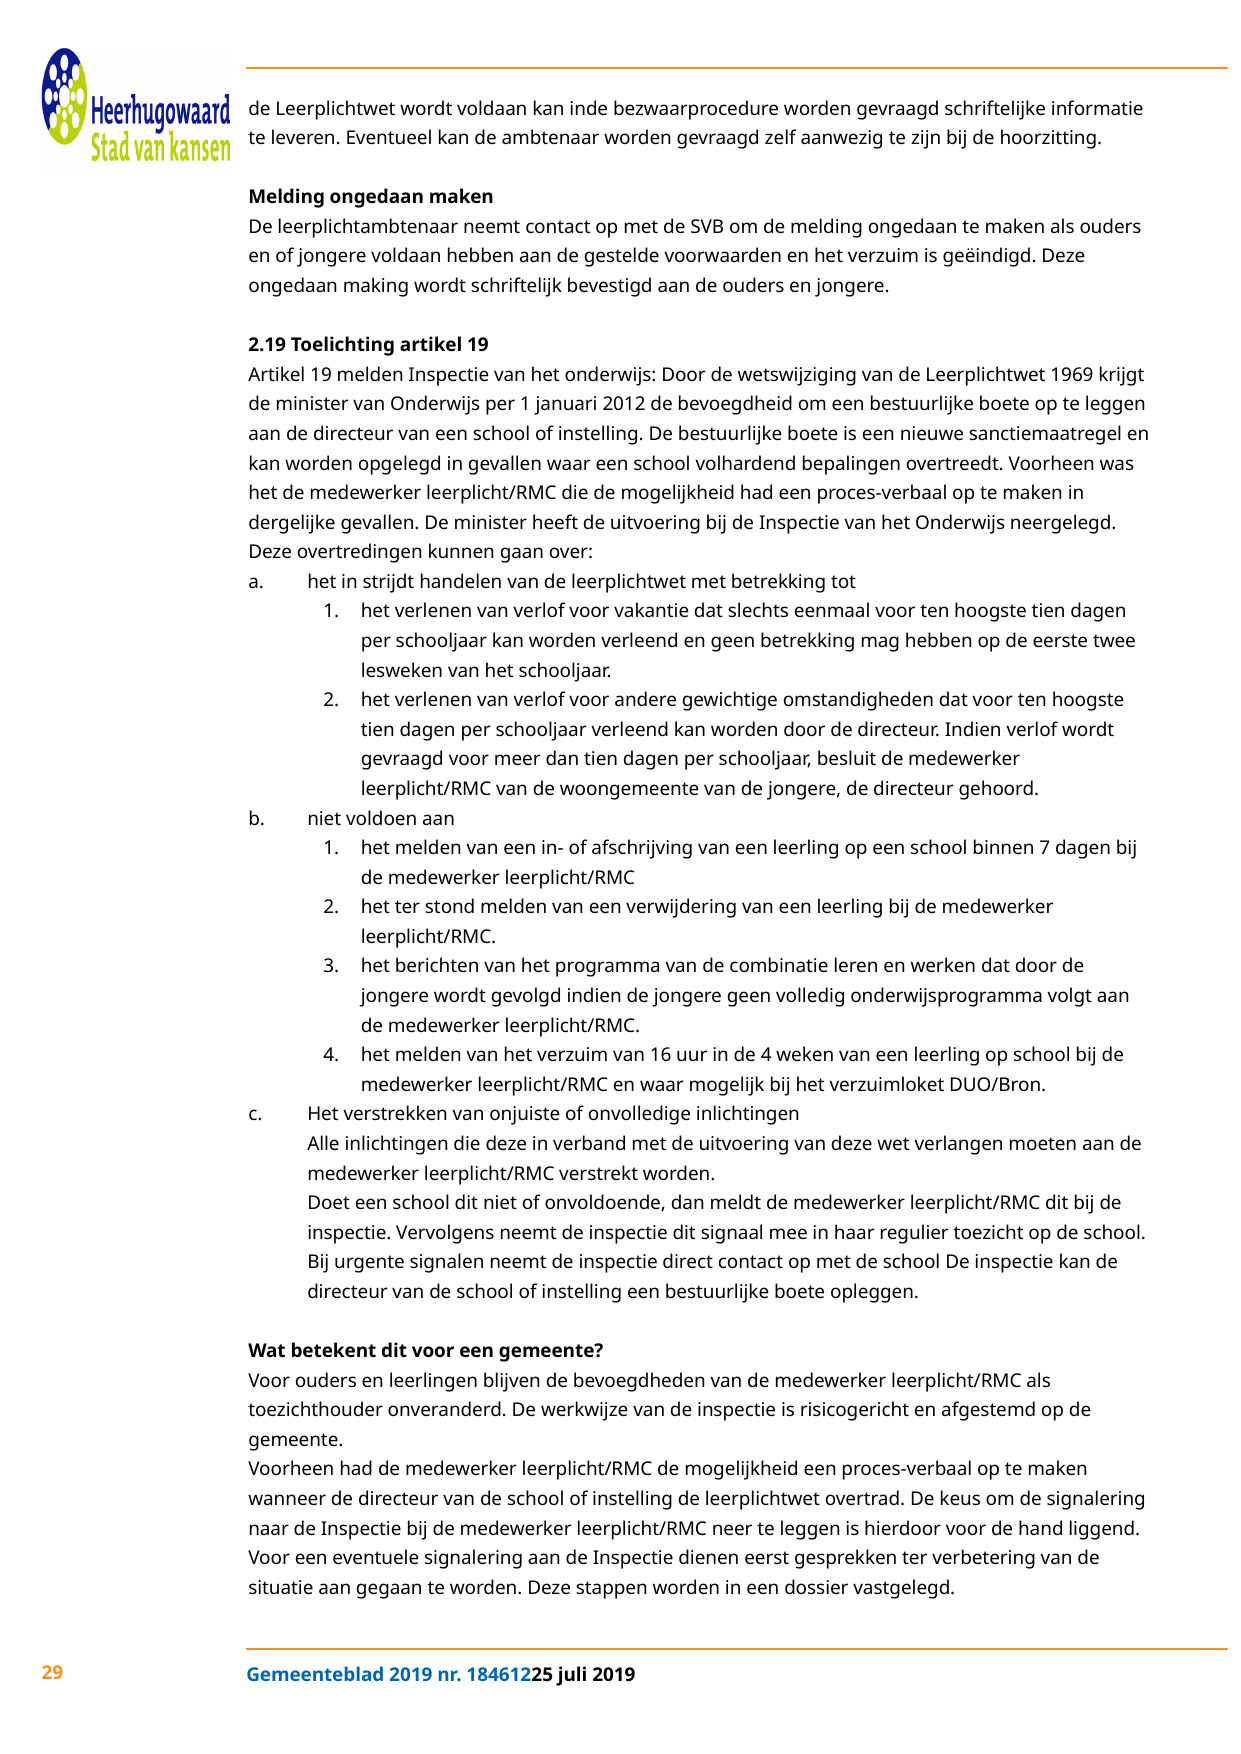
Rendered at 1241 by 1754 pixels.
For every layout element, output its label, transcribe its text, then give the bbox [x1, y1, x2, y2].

text Voor ouders en leerlingen blijven de bevoegdheden van de medewerker leerplicht/RMC als toezichthouder onveranderd. De werkwijze van de inspectie is risicogericht en afgestemd op de gemeente. [248, 1367, 1152, 1452]
text Melding ongedaan maken [248, 183, 1152, 209]
list Alle inlichtingen die deze in verband met de uitvoering van deze wet verlangen moeten aan de medewerker leerplicht/RMC verstrekt worden. [248, 1130, 1152, 1186]
list het ter stond melden van een verwijdering van een leerling bij de medewerker leerplicht/RMC. [323, 893, 1152, 949]
text 2.19 Toelichting artikel 19 [248, 331, 1152, 357]
list het verlenen van verlof voor vakantie dat slechts eenmaal voor ten hoogste tien dagen per schooljaar kan worden verleend en geen betrekking mag hebben op de eerste twee lesweken van het schooljaar. [323, 598, 1152, 683]
text Deze overtredingen kunnen gaan over: [248, 538, 1152, 564]
picture [41, 47, 231, 172]
list Het verstrekken van onjuiste of onvolledige inlichtingen [248, 1101, 1152, 1126]
text de Leerplichtwet wordt voldaan kan inde bezwaarprocedure worden gevraagd schriftelijke informatie te leveren. Eventueel kan de ambtenaar worden gevraagd zelf aanwezig te zijn bij de hoorzitting. [248, 95, 1152, 150]
list het berichten van het programma van de combinatie leren en werken dat door de jongere wordt gevolgd indien de jongere geen volledig onderwijsprogramma volgt aan de medewerker leerplicht/RMC. [323, 953, 1152, 1038]
list het melden van een in- of afschrijving van een leerling op een school binnen 7 dagen bij de medewerker leerplicht/RMC [323, 834, 1152, 890]
text Wat betekent dit voor een gemeente? [248, 1337, 1152, 1363]
text De leerplichtambtenaar neemt contact op met de SVB om de melding ongedaan te maken als ouders en of jongere voldaan hebben aan de gestelde voorwaarden en het verzuim is geëindigd. Deze ongedaan making wordt schriftelijk bevestigd aan de ouders en jongere. [248, 213, 1152, 298]
list het verlenen van verlof voor andere gewichtige omstandigheden dat voor ten hoogste tien dagen per schooljaar verleend kan worden door de directeur. Indien verlof wordt gevraagd voor meer dan tien dagen per schooljaar, besluit de medewerker leerplicht/RMC van de woongemeente van de jongere, de directeur gehoord. [323, 686, 1152, 801]
text Voor een eventuele signalering aan de Inspectie dienen eerst gesprekken ter verbetering van de situatie aan gegaan te worden. Deze stappen worden in een dossier vastgelegd. [248, 1544, 1152, 1600]
list het in strijdt handelen van de leerplichtwet met betrekking tot [248, 568, 1152, 594]
list niet voldoen aan [248, 805, 1152, 831]
list het melden van het verzuim van 16 uur in de 4 weken van een leerling op school bij de medewerker leerplicht/RMC en waar mogelijk bij het verzuimloket DUO/Bron. [323, 1041, 1152, 1097]
text Voorheen had de medewerker leerplicht/RMC de mogelijkheid een proces-verbaal op te maken wanneer de directeur van de school of instelling de leerplichtwet overtrad. De keus om de signalering naar de Inspectie bij de medewerker leerplicht/RMC neer te leggen is hierdoor voor de hand liggend. [248, 1456, 1152, 1541]
list Doet een school dit niet of onvoldoende, dan meldt de medewerker leerplicht/RMC dit bij de inspectie. Vervolgens neemt de inspectie dit signaal mee in haar regulier toezicht op de school. Bij urgente signalen neemt de inspectie direct contact op met de school De inspectie kan de directeur van de school of instelling een bestuurlijke boete opleggen. [248, 1189, 1152, 1304]
text Artikel 19 melden Inspectie van het onderwijs: Door de wetswijziging van de Leerplichtwet 1969 krijgt de minister van Onderwijs per 1 januari 2012 de bevoegdheid om een bestuurlijke boete op te leggen aan de directeur van een school of instelling. De bestuurlijke boete is een nieuwe sanctiemaatregel en kan worden opgelegd in gevallen waar een school volhardend bepalingen overtreedt. Voorheen was het de medewerker leerplicht/RMC die de mogelijkheid had een proces-verbaal op te maken in dergelijke gevallen. De minister heeft de uitvoering bij de Inspectie van het Onderwijs neergelegd. [248, 361, 1152, 535]
